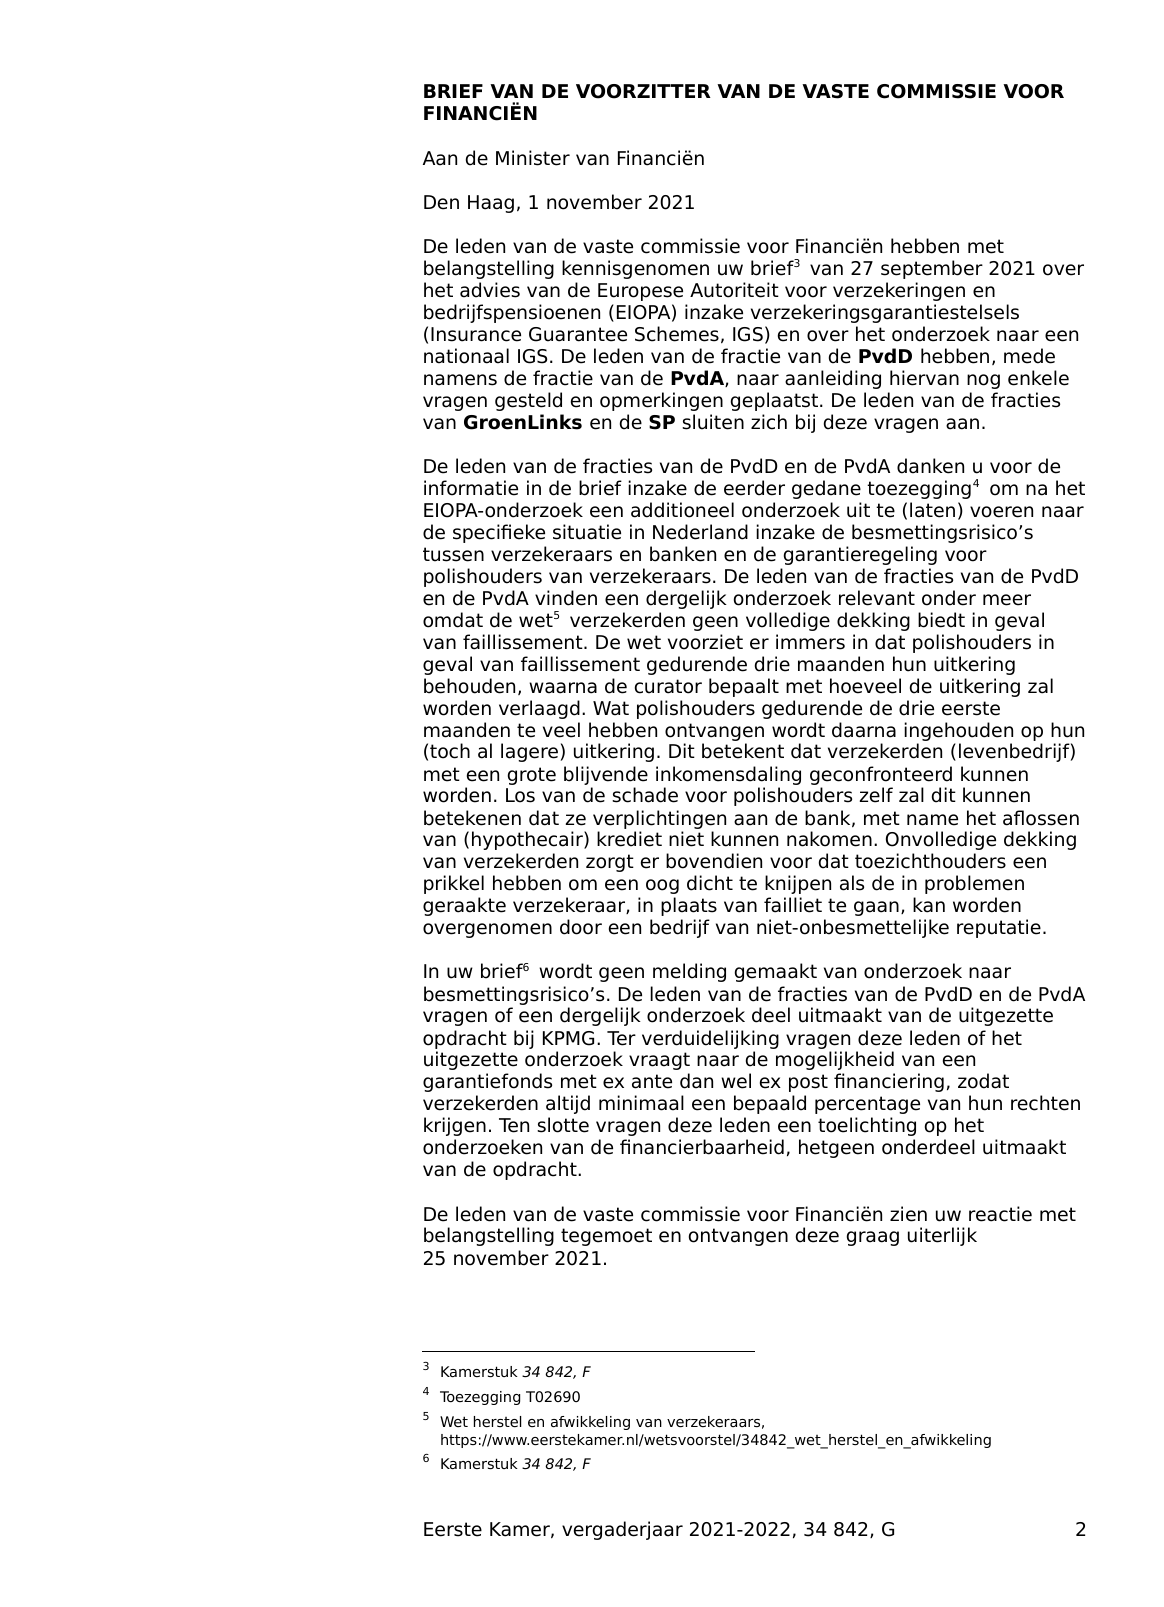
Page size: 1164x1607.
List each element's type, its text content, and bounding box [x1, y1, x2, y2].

text Kamerstuk 34 842, F [422, 1452, 1087, 1474]
text Toezegging T02690 [422, 1385, 1087, 1407]
text In uw brief wordt geen melding gemaakt van onderzoek naar besmettingsrisico’s. De leden van de fracties van de PvdD en de PvdA vragen of een dergelijk onderzoek deel uitmaakt van de uitgezette opdracht bij KPMG. Ter verduidelijking vragen deze leden of het uitgezette onderzoek vraagt naar de mogelijkheid van een garantiefonds met ex ante dan wel ex post financiering, zodat verzekerden altijd minimaal een bepaald percentage van hun rechten krijgen. Ten slotte vragen deze leden een toelichting op het onderzoeken van de financierbaarheid, hetgeen onderdeel uitmaakt van de opdracht. [422, 961, 1087, 1181]
text Kamerstuk 34 842, F [422, 1360, 1087, 1382]
text Den Haag, 1 november 2021 [422, 192, 1087, 213]
text Wet herstel en afwikkeling van verzekeraars, https://www.eerstekamer.nl/wetsvoorstel/34842_wet_herstel_en_afwikkeling [422, 1410, 1087, 1449]
text De leden van de vaste commissie voor Financiën hebben met belangstelling kennisgenomen uw brief van 27 september 2021 over het advies van de Europese Autoriteit voor verzekeringen en bedrijfspensioenen (EIOPA) inzake verzekeringsgarantiestelsels (Insurance Guarantee Schemes, IGS) en over het onderzoek naar een nationaal IGS. De leden van de fractie van de PvdD hebben, mede namens de fractie van de PvdA, naar aanleiding hiervan nog enkele vragen gesteld en opmerkingen geplaatst. De leden van de fracties van GroenLinks en de SP sluiten zich bij deze vragen aan. [422, 236, 1087, 433]
subtitle BRIEF VAN DE VOORZITTER VAN DE VASTE COMMISSIE VOOR FINANCIËN [422, 81, 1087, 125]
text De leden van de vaste commissie voor Financiën zien uw reactie met belangstelling tegemoet en ontvangen deze graag uiterlijk 25 november 2021. [422, 1203, 1087, 1269]
text De leden van de fracties van de PvdD en de PvdA danken u voor de informatie in de brief inzake de eerder gedane toezegging om na het EIOPA-onderzoek een additioneel onderzoek uit te (laten) voeren naar de specifieke situatie in Nederland inzake de besmettingsrisico’s tussen verzekeraars en banken en de garantieregeling voor polishouders van verzekeraars. De leden van de fracties van de PvdD en de PvdA vinden een dergelijk onderzoek relevant onder meer omdat de wet verzekerden geen volledige dekking biedt in geval van faillissement. De wet voorziet er immers in dat polishouders in geval van faillissement gedurende drie maanden hun uitkering behouden, waarna de curator bepaalt met hoeveel de uitkering zal worden verlaagd. Wat polishouders gedurende de drie eerste maanden te veel hebben ontvangen wordt daarna ingehouden op hun (toch al lagere) uitkering. Dit betekent dat verzekerden (levenbedrijf) met een grote blijvende inkomensdaling geconfronteerd kunnen worden. Los van de schade voor polishouders zelf zal dit kunnen betekenen dat ze verplichtingen aan de bank, met name het aflossen van (hypothecair) krediet niet kunnen nakomen. Onvolledige dekking van verzekerden zorgt er bovendien voor dat toezichthouders een prikkel hebben om een oog dicht te knijpen als de in problemen geraakte verzekeraar, in plaats van failliet te gaan, kan worden overgenomen door een bedrijf van niet-onbesmettelijke reputatie. [422, 456, 1087, 939]
text Aan de Minister van Financiën [422, 147, 1087, 169]
